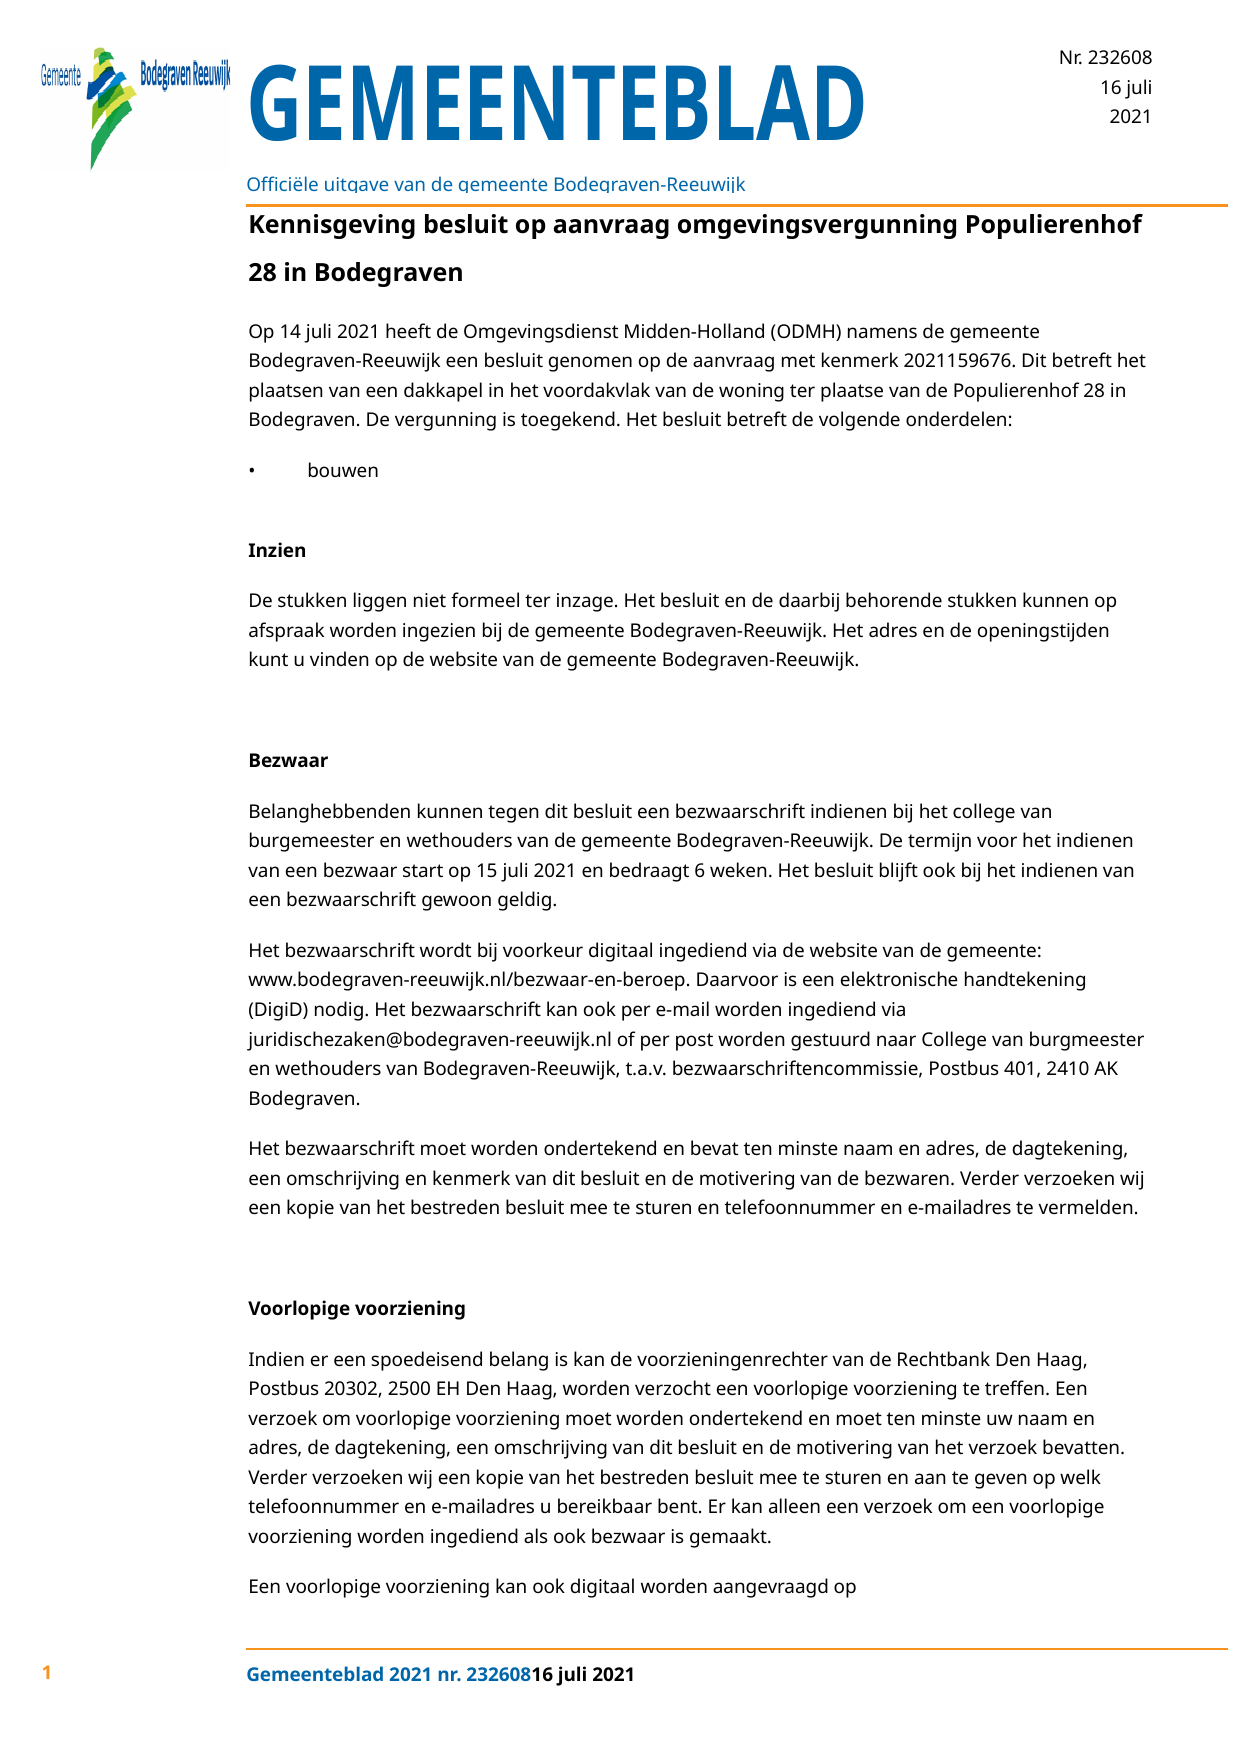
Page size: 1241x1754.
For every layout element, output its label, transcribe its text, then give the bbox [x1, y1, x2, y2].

text Belanghebbenden kunnen tegen dit besluit een bezwaarschrift indienen bij het college van burgemeester en wethouders van de gemeente Bodegraven-Reeuwijk. De termijn voor het indienen van een bezwaar start op 15 juli 2021 en bedraagt 6 weken. Het besluit blijft ook bij het indienen van een bezwaarschrift gewoon geldig. [248, 798, 1152, 912]
picture [41, 47, 231, 172]
list bouwen [248, 457, 1152, 483]
text Op 14 juli 2021 heeft de Omgevingsdienst Midden-Holland (ODMH) namens de gemeente Bodegraven-Reeuwijk een besluit genomen op de aanvraag met kenmerk 2021159676. Dit betreft het plaatsen van een dakkapel in het voordakvlak van de woning ter plaatse van de Populierenhof 28 in Bodegraven. De vergunning is toegekend. Het besluit betreft de volgende onderdelen: [248, 318, 1152, 432]
text Voorlopige voorziening [248, 1295, 1152, 1321]
text Inzien [248, 537, 1152, 563]
text Kennisgeving besluit op aanvraag omgevingsvergunning Populierenhof 28 in Bodegraven [248, 207, 1152, 288]
text Het bezwaarschrift wordt bij voorkeur digitaal ingediend via de website van de gemeente: www.bodegraven-reeuwijk.nl/bezwaar-en-beroep. Daarvoor is een elektronische handtekening (DigiD) nodig. Het bezwaarschrift kan ook per e-mail worden ingediend via juridischezaken@bodegraven-reeuwijk.nl of per post worden gestuurd naar College van burgmeester en wethouders van Bodegraven-Reeuwijk, t.a.v. bezwaarschriftencommissie, Postbus 401, 2410 AK Bodegraven. [248, 937, 1152, 1111]
text Indien er een spoedeisend belang is kan de voorzieningenrechter van de Rechtbank Den Haag, Postbus 20302, 2500 EH Den Haag, worden verzocht een voorlopige voorziening te treffen. Een verzoek om voorlopige voorziening moet worden ondertekend en moet ten minste uw naam en adres, de dagtekening, een omschrijving van dit besluit en de motivering van het verzoek bevatten. Verder verzoeken wij een kopie van het bestreden besluit mee te sturen en aan te geven op welk telefoonnummer en e-mailadres u bereikbaar bent. Er kan alleen een verzoek om een voorlopige voorziening worden ingediend als ook bezwaar is gemaakt. [248, 1346, 1152, 1549]
text Bezwaar [248, 747, 1152, 773]
text Een voorlopige voorziening kan ook digitaal worden aangevraagd op [248, 1574, 1152, 1599]
text Het bezwaarschrift moet worden ondertekend en bevat ten minste naam en adres, de dagtekening, een omschrijving en kenmerk van dit besluit en de motivering van de bezwaren. Verder verzoeken wij een kopie van het bestreden besluit mee te sturen en telefoonnummer en e-mailadres te vermelden. [248, 1135, 1152, 1220]
text De stukken liggen niet formeel ter inzage. Het besluit en de daarbij behorende stukken kunnen op afspraak worden ingezien bij de gemeente Bodegraven-Reeuwijk. Het adres en de openingstijden kunt u vinden op de website van de gemeente Bodegraven-Reeuwijk. [248, 587, 1152, 672]
